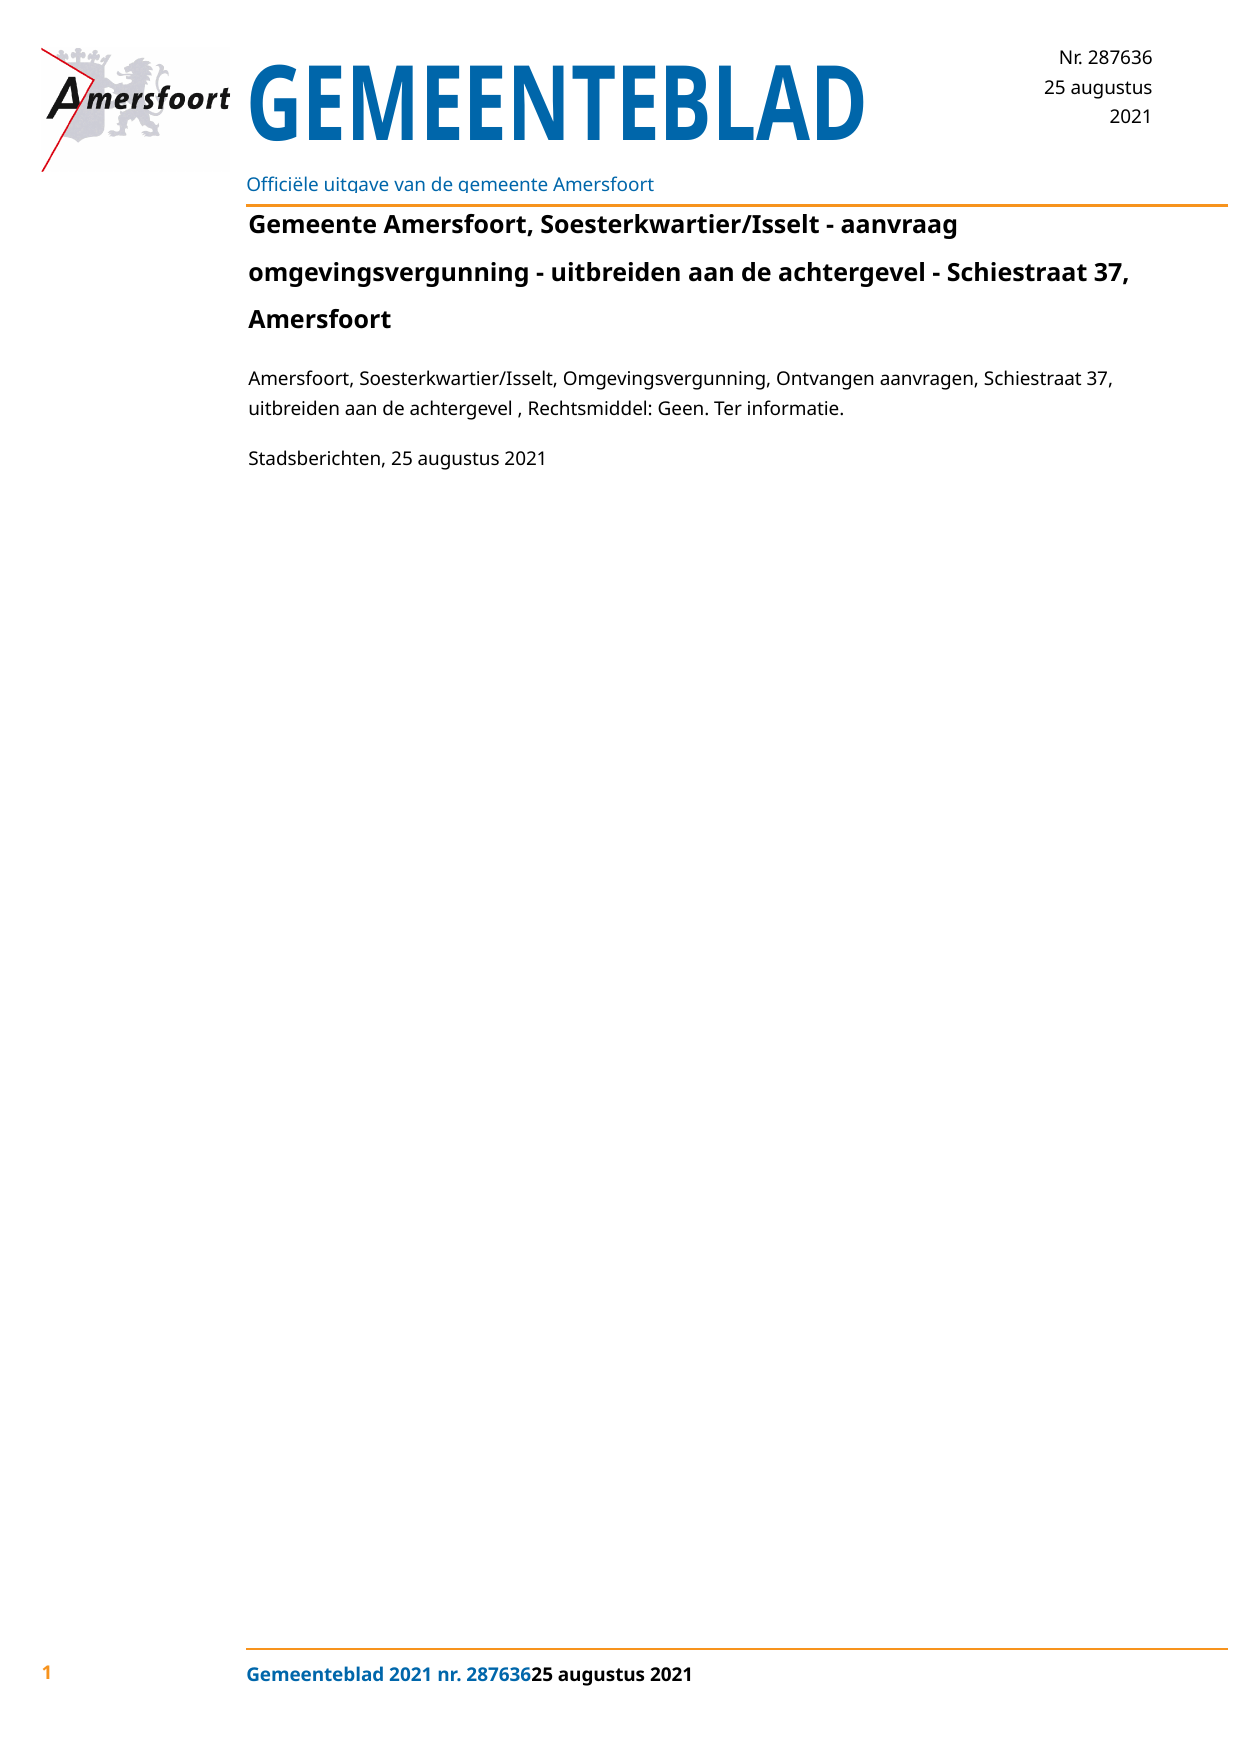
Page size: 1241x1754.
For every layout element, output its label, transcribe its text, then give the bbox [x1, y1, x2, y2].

text Stadsberichten, 25 augustus 2021 [248, 446, 1152, 471]
text Gemeente Amersfoort, Soesterkwartier/Isselt - aanvraag omgevingsvergunning - uitbreiden aan de achtergevel - Schiestraat 37, Amersfoort [248, 207, 1152, 336]
text Amersfoort, Soesterkwartier/Isselt, Omgevingsvergunning, Ontvangen aanvragen, Schiestraat 37, uitbreiden aan de achtergevel , Rechtsmiddel: Geen. Ter informatie. [248, 366, 1152, 421]
picture [41, 47, 231, 172]
